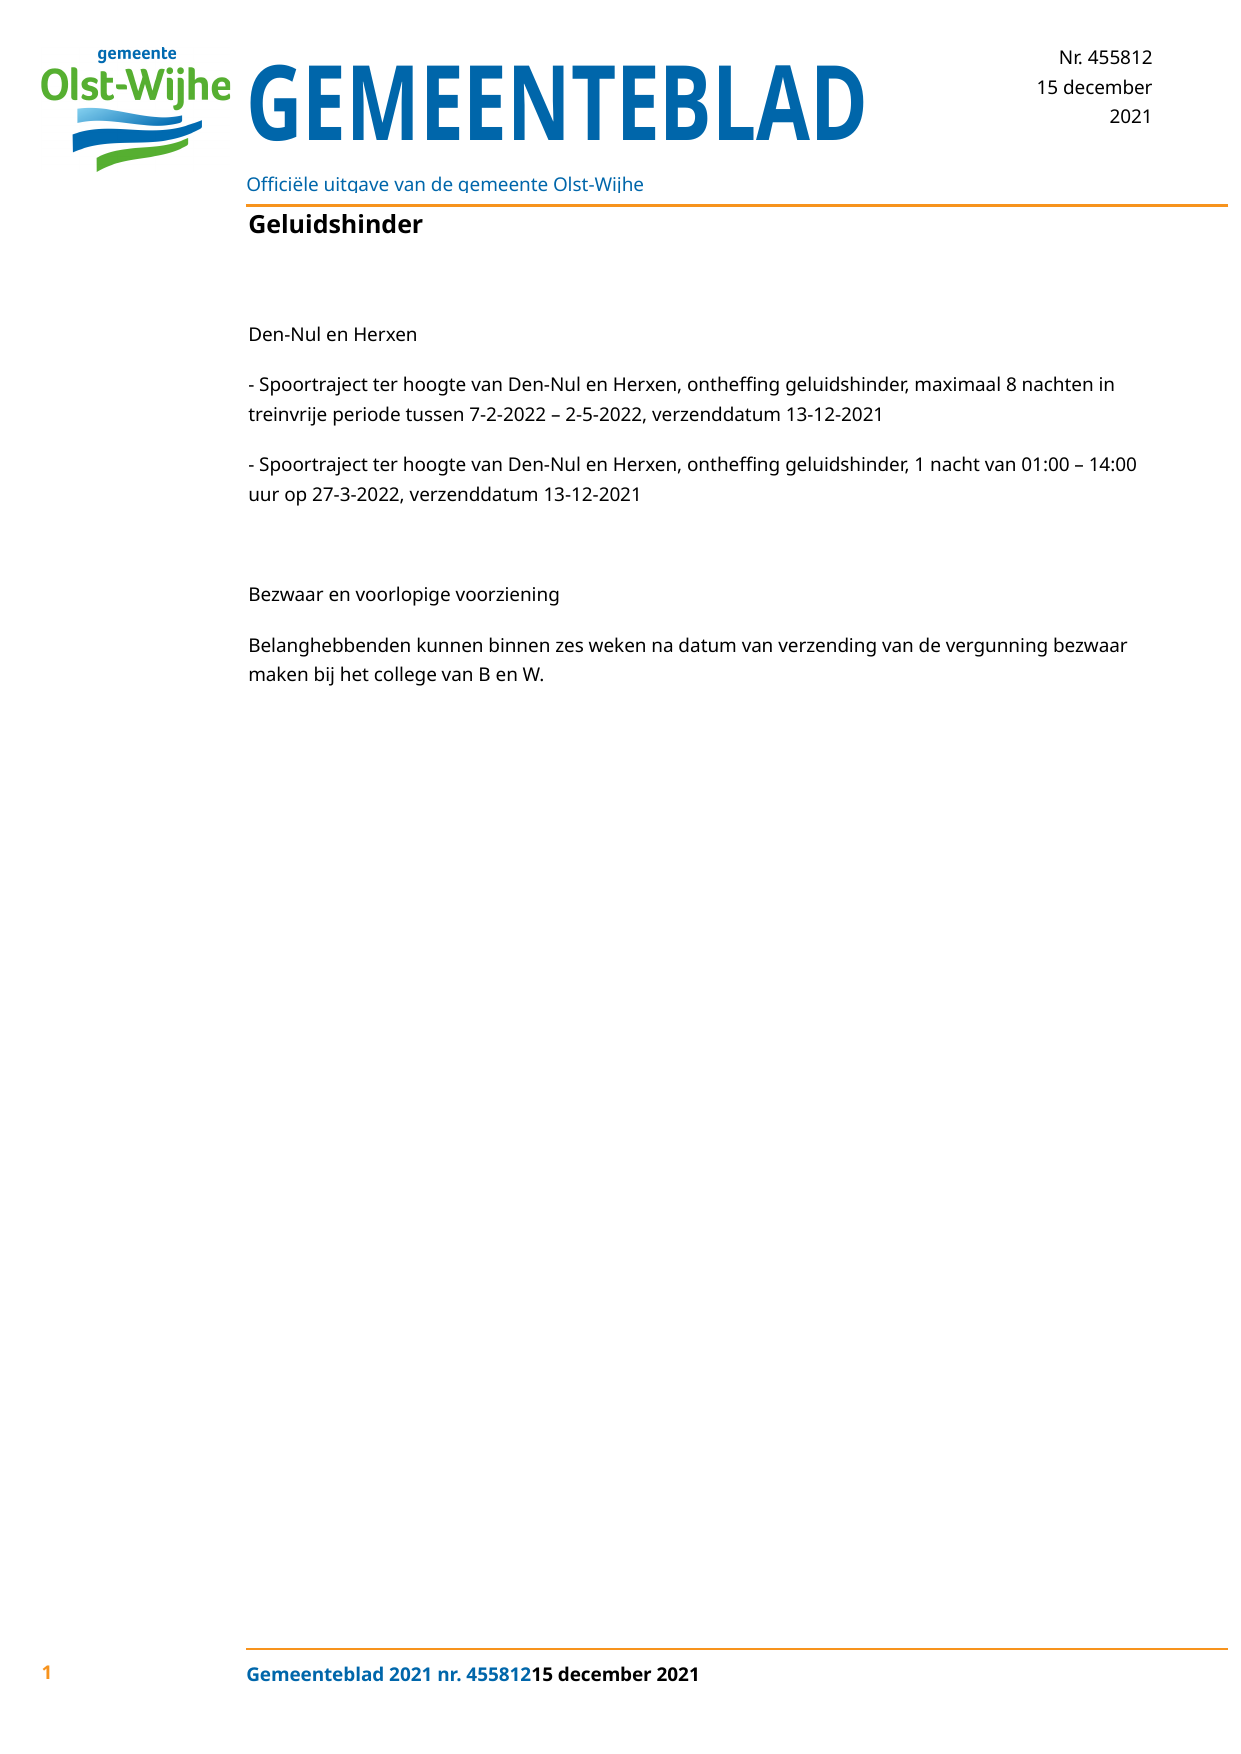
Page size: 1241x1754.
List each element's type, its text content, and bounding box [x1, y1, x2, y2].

text Bezwaar en voorlopige voorziening [248, 582, 1152, 607]
text Belanghebbenden kunnen binnen zes weken na datum van verzending van de vergunning bezwaar maken bij het college van B en W. [248, 632, 1152, 687]
text - Spoortraject ter hoogte van Den-Nul en Herxen, ontheffing geluidshinder, 1 nacht van 01:00 – 14:00 uur op 27-3-2022, verzenddatum 13-12-2021 [248, 451, 1152, 506]
text Geluidshinder [248, 207, 1152, 241]
picture [41, 47, 231, 172]
text - Spoortraject ter hoogte van Den-Nul en Herxen, ontheffing geluidshinder, maximaal 8 nachten in treinvrije periode tussen 7-2-2022 – 2-5-2022, verzenddatum 13-12-2021 [248, 371, 1152, 426]
text Den-Nul en Herxen [248, 321, 1152, 346]
